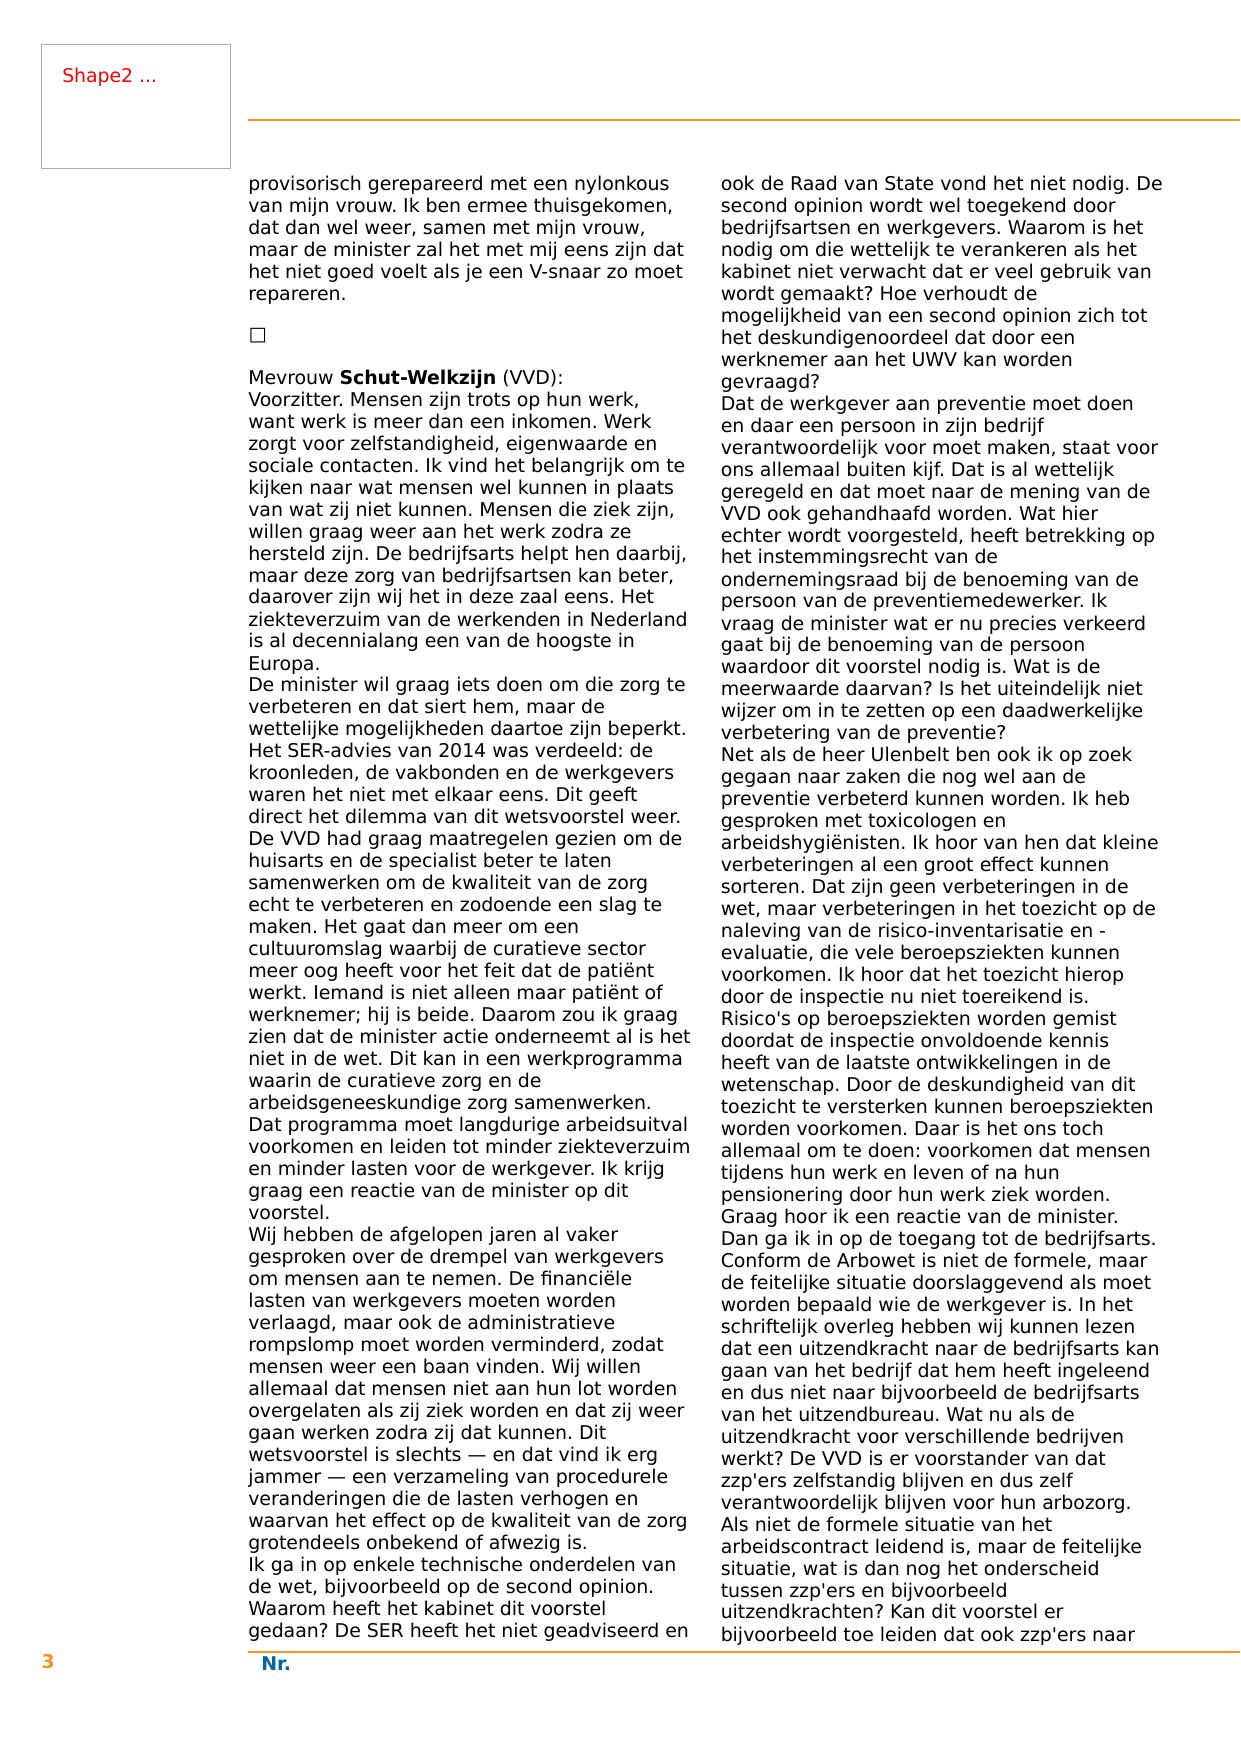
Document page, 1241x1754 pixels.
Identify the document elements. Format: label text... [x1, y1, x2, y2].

text Net als de heer Ulenbelt ben ook ik op zoek gegaan naar zaken die nog wel aan de preventie verbeterd kunnen worden. Ik heb gesproken met toxicologen en arbeidshygiënisten. Ik hoor van hen dat kleine verbeteringen al een groot effect kunnen sorteren. Dat zijn geen verbeteringen in de wet, maar verbeteringen in het toezicht op de naleving van de risico-inventarisatie en -evaluatie, die vele beroepsziekten kunnen voorkomen. Ik hoor dat het toezicht hierop door de inspectie nu niet toereikend is. Risico's op beroepsziekten worden gemist doordat de inspectie onvoldoende kennis heeft van de laatste ontwikkelingen in de wetenschap. Door de deskundigheid van dit toezicht te versterken kunnen beroepsziekten worden voorkomen. Daar is het ons toch allemaal om te doen: voorkomen dat mensen tijdens hun werk en leven of na hun pensionering door hun werk ziek worden. Graag hoor ik een reactie van de minister. [721, 744, 1163, 1228]
text ook de Raad van State vond het niet nodig. De second opinion wordt wel toegekend door bedrijfsartsen en werkgevers. Waarom is het nodig om die wettelijk te verankeren als het kabinet niet verwacht dat er veel gebruik van wordt gemaakt? Hoe verhoudt de mogelijkheid van een second opinion zich tot het deskundigenoordeel dat door een werknemer aan het UWV kan worden gevraagd? [721, 173, 1163, 393]
text Dan ga ik in op de toegang tot de bedrijfsarts. Conform de Arbowet is niet de formele, maar de feitelijke situatie doorslaggevend als moet worden bepaald wie de werkgever is. In het schriftelijk overleg hebben wij kunnen lezen dat een uitzendkracht naar de bedrijfsarts kan gaan van het bedrijf dat hem heeft ingeleend en dus niet naar bijvoorbeeld de bedrijfsarts van het uitzendbureau. Wat nu als de uitzendkracht voor verschillende bedrijven werkt? De VVD is er voorstander van dat zzp'ers zelfstandig blijven en dus zelf verantwoordelijk blijven voor hun arbozorg. Als niet de formele situatie van het arbeidscontract leidend is, maar de feitelijke situatie, wat is dan nog het onderscheid tussen zzp'ers en bijvoorbeeld uitzendkrachten? Kan dit voorstel er bijvoorbeeld toe leiden dat ook zzp'ers naar [721, 1228, 1163, 1645]
text Mevrouw Schut-Welkzijn (VVD): [248, 367, 691, 389]
text provisorisch gerepareerd met een nylonkous van mijn vrouw. Ik ben ermee thuisgekomen, dat dan wel weer, samen met mijn vrouw, maar de minister zal het met mij eens zijn dat het niet goed voelt als je een V-snaar zo moet repareren. [248, 173, 691, 305]
text Ik ga in op enkele technische onderdelen van de wet, bijvoorbeeld op de second opinion. Waarom heeft het kabinet dit voorstel gedaan? De SER heeft het niet geadviseerd en [248, 1553, 691, 1641]
text ⬜ [248, 325, 691, 347]
text Dat de werkgever aan preventie moet doen en daar een persoon in zijn bedrijf verantwoordelijk voor moet maken, staat voor ons allemaal buiten kijf. Dat is al wettelijk geregeld en dat moet naar de mening van de VVD ook gehandhaafd worden. Wat hier echter wordt voorgesteld, heeft betrekking op het instemmingsrecht van de ondernemingsraad bij de benoeming van de persoon van de preventiemedewerker. Ik vraag de minister wat er nu precies verkeerd gaat bij de benoeming van de persoon waardoor dit voorstel nodig is. Wat is de meerwaarde daarvan? Is het uiteindelijk niet wijzer om in te zetten op een daadwerkelijke verbetering van de preventie? [721, 393, 1163, 744]
text Wij hebben de afgelopen jaren al vaker gesproken over de drempel van werkgevers om mensen aan te nemen. De financiële lasten van werkgevers moeten worden verlaagd, maar ook de administratieve rompslomp moet worden verminderd, zodat mensen weer een baan vinden. Wij willen allemaal dat mensen niet aan hun lot worden overgelaten als zij ziek worden en dat zij weer gaan werken zodra zij dat kunnen. Dit wetsvoorstel is slechts — en dat vind ik erg jammer — een verzameling van procedurele veranderingen die de lasten verhogen en waarvan het effect op de kwaliteit van de zorg grotendeels onbekend of afwezig is. [248, 1224, 691, 1553]
text Voorzitter. Mensen zijn trots op hun werk, want werk is meer dan een inkomen. Werk zorgt voor zelfstandigheid, eigenwaarde en sociale contacten. Ik vind het belangrijk om te kijken naar wat mensen wel kunnen in plaats van wat zij niet kunnen. Mensen die ziek zijn, willen graag weer aan het werk zodra ze hersteld zijn. De bedrijfsarts helpt hen daarbij, maar deze zorg van bedrijfsartsen kan beter, daarover zijn wij het in deze zaal eens. Het ziekteverzuim van de werkenden in Nederland is al decennialang een van de hoogste in Europa. [248, 389, 691, 674]
text De minister wil graag iets doen om die zorg te verbeteren en dat siert hem, maar de wettelijke mogelijkheden daartoe zijn beperkt. Het SER-advies van 2014 was verdeeld: de kroonleden, de vakbonden en de werkgevers waren het niet met elkaar eens. Dit geeft direct het dilemma van dit wetsvoorstel weer. De VVD had graag maatregelen gezien om de huisarts en de specialist beter te laten samenwerken om de kwaliteit van de zorg echt te verbeteren en zodoende een slag te maken. Het gaat dan meer om een cultuuromslag waarbij de curatieve sector meer oog heeft voor het feit dat de patiënt werkt. Iemand is niet alleen maar patiënt of werknemer; hij is beide. Daarom zou ik graag zien dat de minister actie onderneemt al is het niet in de wet. Dit kan in een werkprogramma waarin de curatieve zorg en de arbeidsgeneeskundige zorg samenwerken. Dat programma moet langdurige arbeidsuitval voorkomen en leiden tot minder ziekteverzuim en minder lasten voor de werkgever. Ik krijg graag een reactie van de minister op dit voorstel. [248, 674, 691, 1224]
